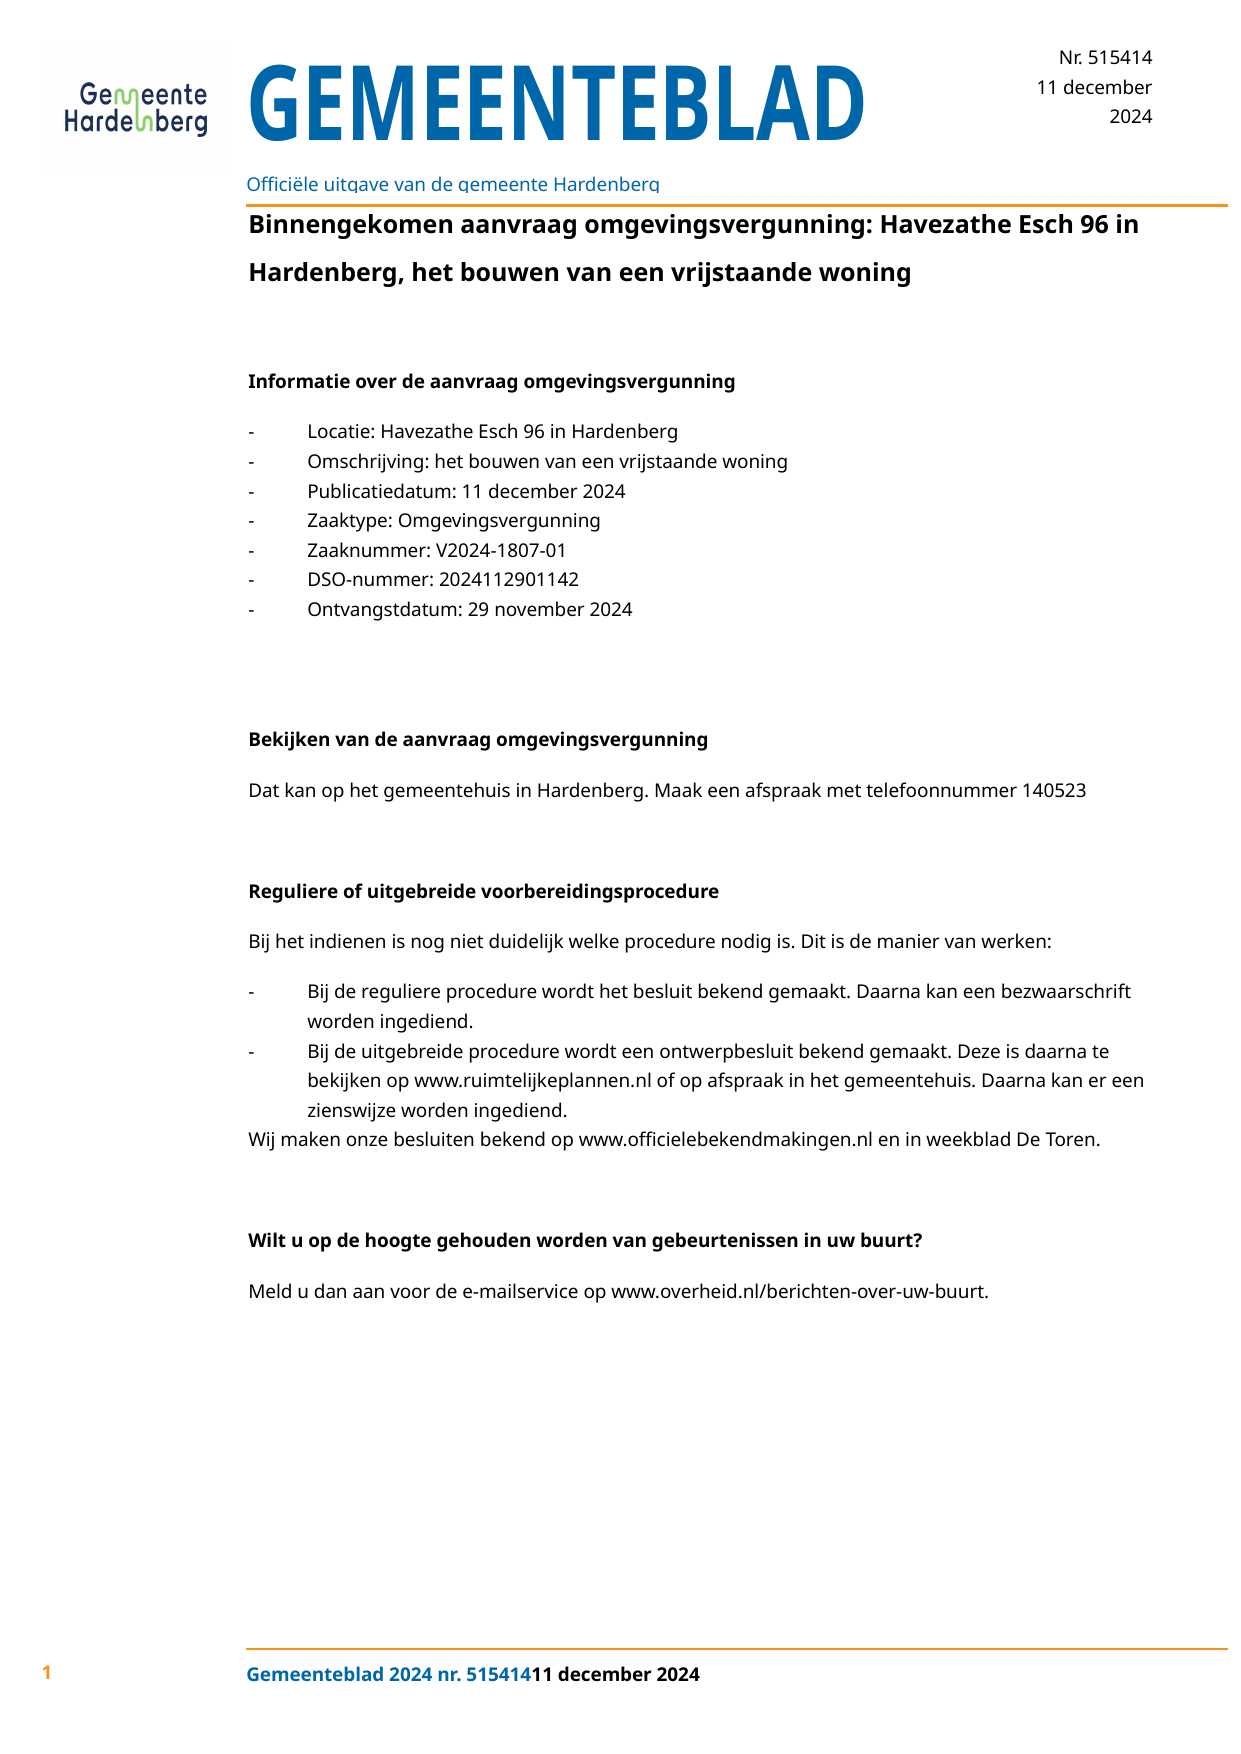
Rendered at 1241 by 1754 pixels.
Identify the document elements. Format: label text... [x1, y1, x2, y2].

text Informatie over de aanvraag omgevingsvergunning [248, 368, 1152, 394]
text Bij het indienen is nog niet duidelijk welke procedure nodig is. Dit is de manier van werken: [248, 928, 1152, 954]
text Dat kan op het gemeentehuis in Hardenberg. Maak een afspraak met telefoonnummer 140523 [248, 777, 1152, 803]
picture [41, 47, 231, 172]
text Wilt u op de hoogte gehouden worden van gebeurtenissen in uw buurt? [248, 1227, 1152, 1253]
list Locatie: Havezathe Esch 96 in Hardenberg [248, 419, 1152, 444]
list Bij de reguliere procedure wordt het besluit bekend gemaakt. Daarna kan een bezwaarschrift worden ingediend. [248, 979, 1152, 1034]
list Bij de uitgebreide procedure wordt een ontwerpbesluit bekend gemaakt. Deze is daarna te bekijken op www.ruimtelijkeplannen.nl of op afspraak in het gemeentehuis. Daarna kan er een zienswijze worden ingediend. [248, 1038, 1152, 1123]
text Binnengekomen aanvraag omgevingsvergunning: Havezathe Esch 96 in Hardenberg, het bouwen van een vrijstaande woning [248, 207, 1152, 288]
list Zaaktype: Omgevingsvergunning [248, 507, 1152, 533]
text Reguliere of uitgebreide voorbereidingsprocedure [248, 878, 1152, 904]
list Omschrijving: het bouwen van een vrijstaande woning [248, 448, 1152, 474]
list Zaaknummer: V2024-1807-01 [248, 537, 1152, 563]
list Publicatiedatum: 11 december 2024 [248, 478, 1152, 504]
text Wij maken onze besluiten bekend op www.officielebekendmakingen.nl en in weekblad De Toren. [248, 1127, 1152, 1152]
list DSO-nummer: 2024112901142 [248, 567, 1152, 592]
text Bekijken van de aanvraag omgevingsvergunning [248, 727, 1152, 752]
list Ontvangstdatum: 29 november 2024 [248, 596, 1152, 622]
text Meld u dan aan voor de e-mailservice op www.overheid.nl/berichten-over-uw-buurt. [248, 1278, 1152, 1304]
